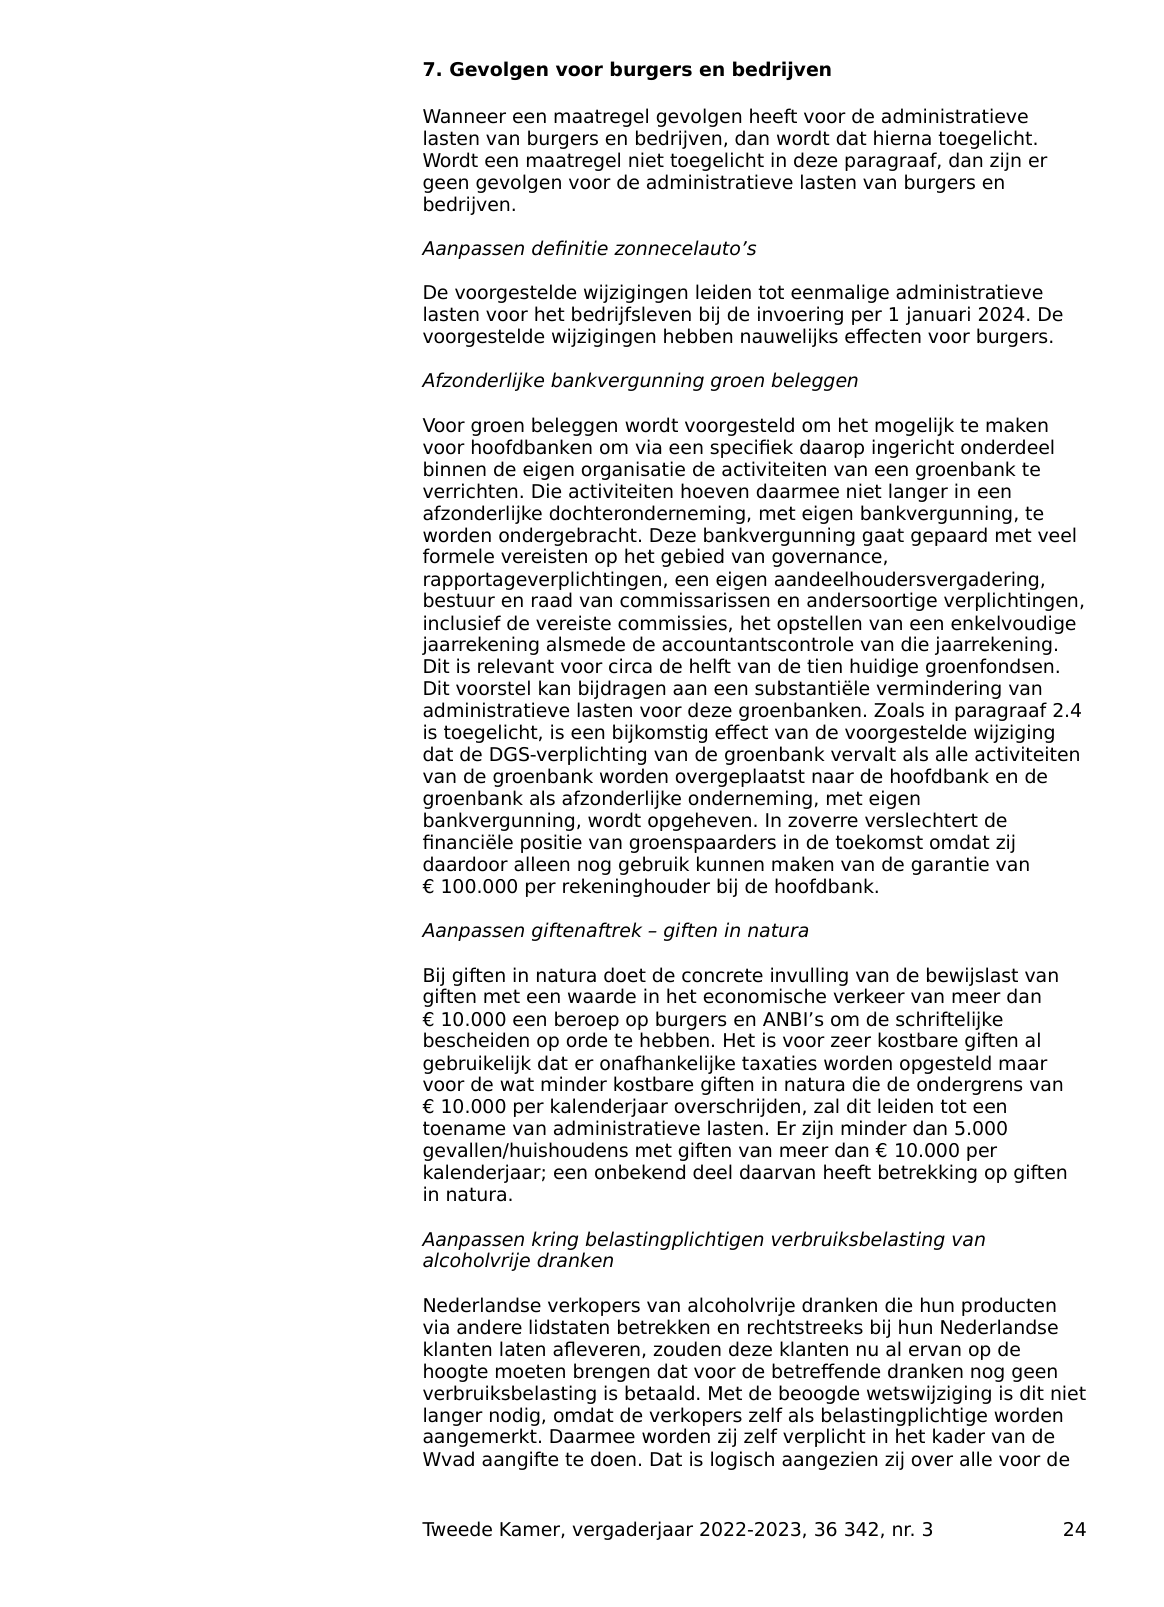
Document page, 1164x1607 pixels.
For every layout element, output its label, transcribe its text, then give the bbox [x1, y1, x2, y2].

subtitle Aanpassen kring belastingplichtigen verbruiksbelasting van alcoholvrije dranken [422, 1228, 1087, 1272]
text Voor groen beleggen wordt voorgesteld om het mogelijk te maken voor hoofdbanken om via een specifiek daarop ingericht onderdeel binnen de eigen organisatie de activiteiten van een groenbank te verrichten. Die activiteiten hoeven daarmee niet langer in een afzonderlijke dochteronderneming, met eigen bankvergunning, te worden ondergebracht. Deze bankvergunning gaat gepaard met veel formele vereisten op het gebied van governance, rapportageverplichtingen, een eigen aandeelhoudersvergadering, bestuur en raad van commissarissen en andersoortige verplichtingen, inclusief de vereiste commissies, het opstellen van een enkelvoudige jaarrekening alsmede de accountantscontrole van die jaarrekening. Dit is relevant voor circa de helft van de tien huidige groenfondsen. Dit voorstel kan bijdragen aan een substantiële vermindering van administratieve lasten voor deze groenbanken. Zoals in paragraaf 2.4 is toegelicht, is een bijkomstig effect van de voorgestelde wijziging dat de DGS-verplichting van de groenbank vervalt als alle activiteiten van de groenbank worden overgeplaatst naar de hoofdbank en de groenbank als afzonderlijke onderneming, met eigen bankvergunning, wordt opgeheven. In zoverre verslechtert de financiële positie van groenspaarders in de toekomst omdat zij daardoor alleen nog gebruik kunnen maken van de garantie van € 100.000 per rekeninghouder bij de hoofdbank. [422, 414, 1087, 898]
text Nederlandse verkopers van alcoholvrije dranken die hun producten via andere lidstaten betrekken en rechtstreeks bij hun Nederlandse klanten laten afleveren, zouden deze klanten nu al ervan op de hoogte moeten brengen dat voor de betreffende dranken nog geen verbruiksbelasting is betaald. Met de beoogde wetswijziging is dit niet langer nodig, omdat de verkopers zelf als belastingplichtige worden aangemerkt. Daarmee worden zij zelf verplicht in het kader van de Wvad aangifte te doen. Dat is logisch aangezien zij over alle voor de [422, 1294, 1087, 1470]
text De voorgestelde wijzigingen leiden tot eenmalige administratieve lasten voor het bedrijfsleven bij de invoering per 1 januari 2024. De voorgestelde wijzigingen hebben nauwelijks effecten voor burgers. [422, 282, 1087, 348]
text Bij giften in natura doet de concrete invulling van de bewijslast van giften met een waarde in het economische verkeer van meer dan € 10.000 een beroep op burgers en ANBI’s om de schriftelijke bescheiden op orde te hebben. Het is voor zeer kostbare giften al gebruikelijk dat er onafhankelijke taxaties worden opgesteld maar voor de wat minder kostbare giften in natura die de ondergrens van € 10.000 per kalenderjaar overschrijden, zal dit leiden tot een toename van administratieve lasten. Er zijn minder dan 5.000 gevallen/huishoudens met giften van meer dan € 10.000 per kalenderjaar; een onbekend deel daarvan heeft betrekking op giften in natura. [422, 964, 1087, 1206]
subtitle 7. Gevolgen voor burgers en bedrijven [422, 59, 1087, 81]
subtitle Afzonderlijke bankvergunning groen beleggen [422, 370, 1087, 392]
subtitle Aanpassen giftenaftrek – giften in natura [422, 920, 1087, 942]
subtitle Aanpassen definitie zonnecelauto’s [422, 238, 1087, 260]
text Wanneer een maatregel gevolgen heeft voor de administratieve lasten van burgers en bedrijven, dan wordt dat hierna toegelicht. Wordt een maatregel niet toegelicht in deze paragraaf, dan zijn er geen gevolgen voor de administratieve lasten van burgers en bedrijven. [422, 106, 1087, 216]
